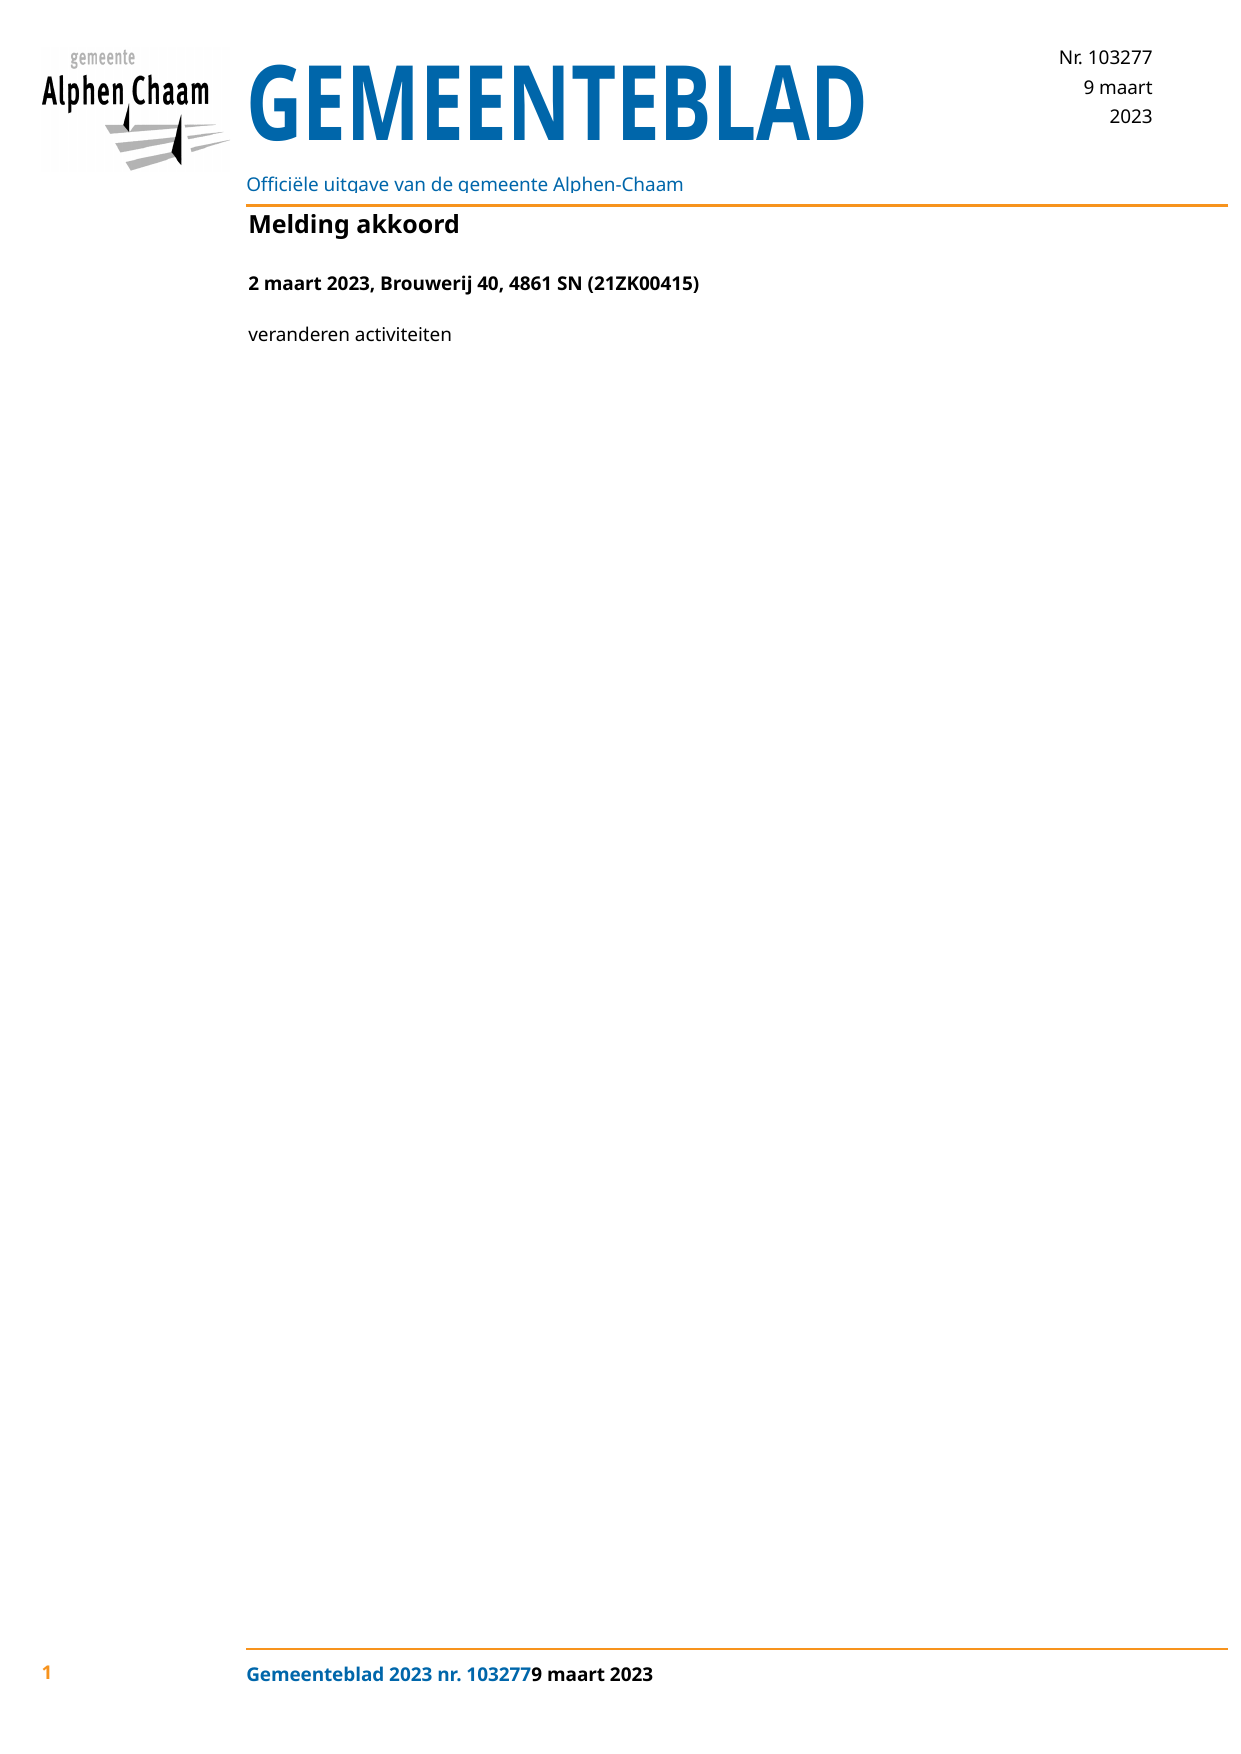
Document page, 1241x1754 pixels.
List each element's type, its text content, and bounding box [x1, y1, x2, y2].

text veranderen activiteiten [248, 321, 1152, 346]
text 2 maart 2023, Brouwerij 40, 4861 SN (21ZK00415) [248, 270, 1152, 296]
picture [41, 47, 231, 172]
text Melding akkoord [248, 207, 1152, 241]
